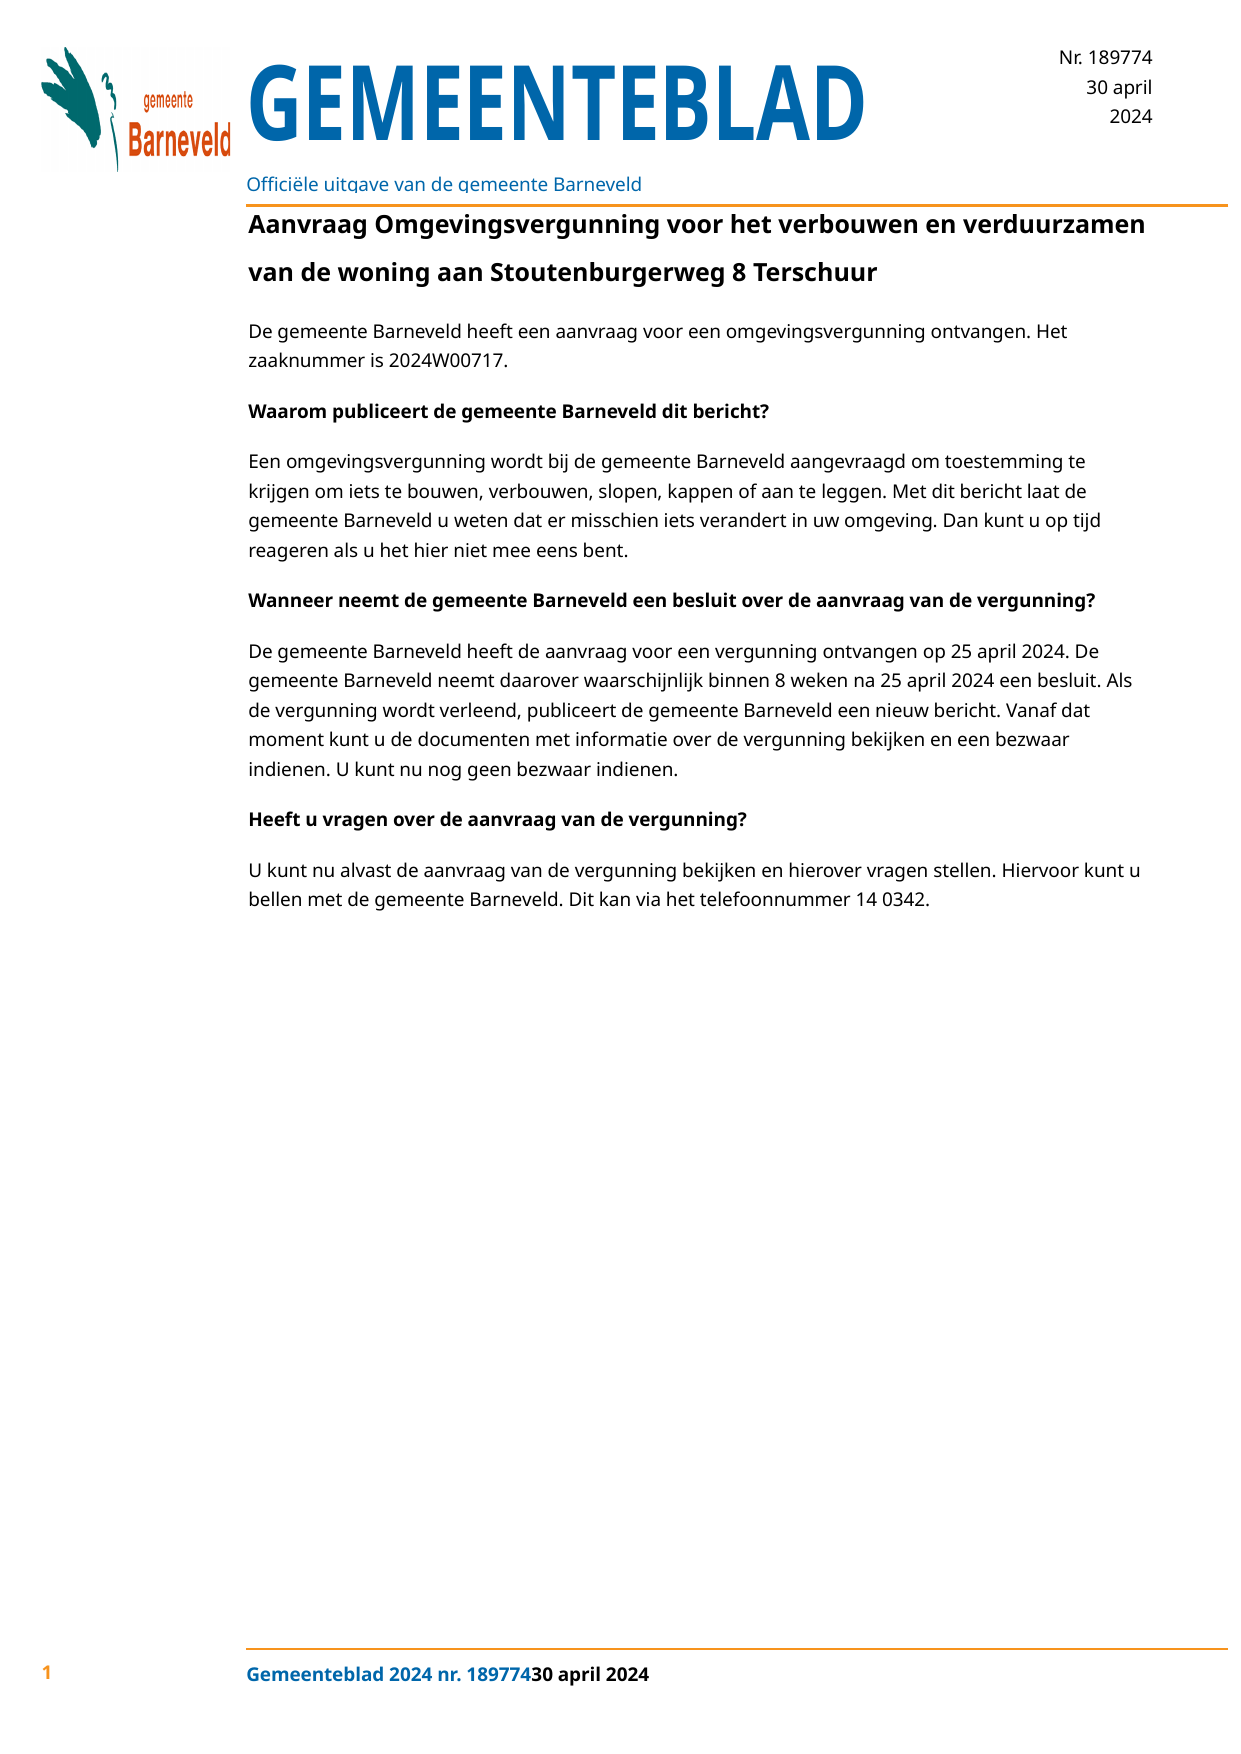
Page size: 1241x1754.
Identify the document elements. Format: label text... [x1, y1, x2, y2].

text Wanneer neemt de gemeente Barneveld een besluit over de aanvraag van de vergunning? [248, 587, 1152, 613]
text Een omgevingsvergunning wordt bij de gemeente Barneveld aangevraagd om toestemming te krijgen om iets te bouwen, verbouwen, slopen, kappen of aan te leggen. Met dit bericht laat de gemeente Barneveld u weten dat er misschien iets verandert in uw omgeving. Dan kunt u op tijd reageren als u het hier niet mee eens bent. [248, 448, 1152, 563]
text Waarom publiceert de gemeente Barneveld dit bericht? [248, 398, 1152, 424]
text Heeft u vragen over de aanvraag van de vergunning? [248, 807, 1152, 832]
text Aanvraag Omgevingsvergunning voor het verbouwen en verduurzamen van de woning aan Stoutenburgerweg 8 Terschuur [248, 207, 1152, 288]
picture [41, 47, 231, 172]
text De gemeente Barneveld heeft een aanvraag voor een omgevingsvergunning ontvangen. Het zaaknummer is 2024W00717. [248, 318, 1152, 373]
text De gemeente Barneveld heeft de aanvraag voor een vergunning ontvangen op 25 april 2024. De gemeente Barneveld neemt daarover waarschijnlijk binnen 8 weken na 25 april 2024 een besluit. Als de vergunning wordt verleend, publiceert de gemeente Barneveld een nieuw bericht. Vanaf dat moment kunt u de documenten met informatie over de vergunning bekijken en een bezwaar indienen. U kunt nu nog geen bezwaar indienen. [248, 638, 1152, 782]
text U kunt nu alvast de aanvraag van de vergunning bekijken en hierover vragen stellen. Hiervoor kunt u bellen met de gemeente Barneveld. Dit kan via het telefoonnummer 14 0342. [248, 857, 1152, 912]
